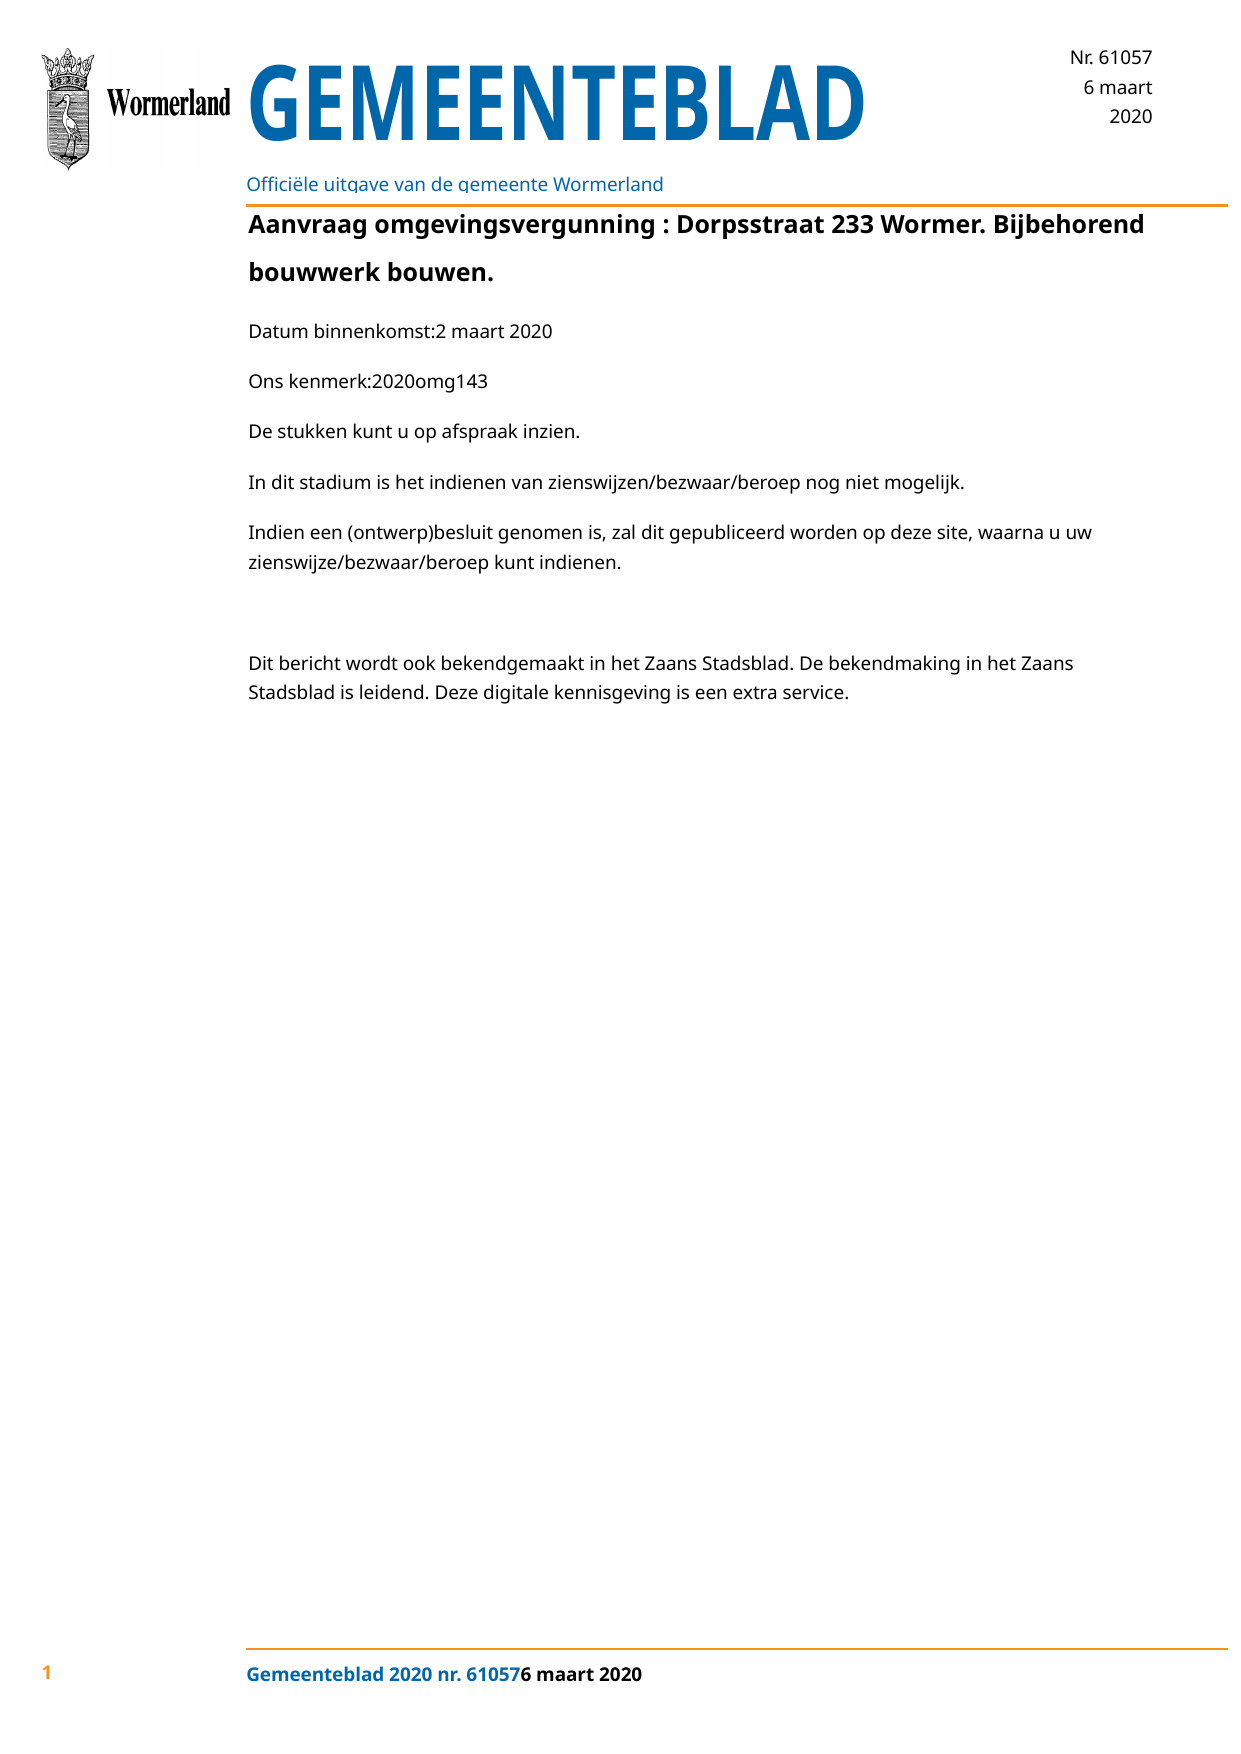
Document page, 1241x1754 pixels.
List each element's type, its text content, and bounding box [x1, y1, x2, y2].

text In dit stadium is het indienen van zienswijzen/bezwaar/beroep nog niet mogelijk. [248, 469, 1152, 495]
text Dit bericht wordt ook bekendgemaakt in het Zaans Stadsblad. De bekendmaking in het Zaans Stadsblad is leidend. Deze digitale kennisgeving is een extra service. [248, 650, 1152, 705]
text De stukken kunt u op afspraak inzien. [248, 419, 1152, 444]
text Aanvraag omgevingsvergunning : Dorpsstraat 233 Wormer. Bijbehorend bouwwerk bouwen. [248, 207, 1152, 288]
picture [41, 47, 231, 172]
text Ons kenmerk:2020omg143 [248, 368, 1152, 394]
text Indien een (ontwerp)besluit genomen is, zal dit gepubliceerd worden op deze site, waarna u uw zienswijze/bezwaar/beroep kunt indienen. [248, 519, 1152, 575]
text Datum binnenkomst:2 maart 2020 [248, 318, 1152, 344]
